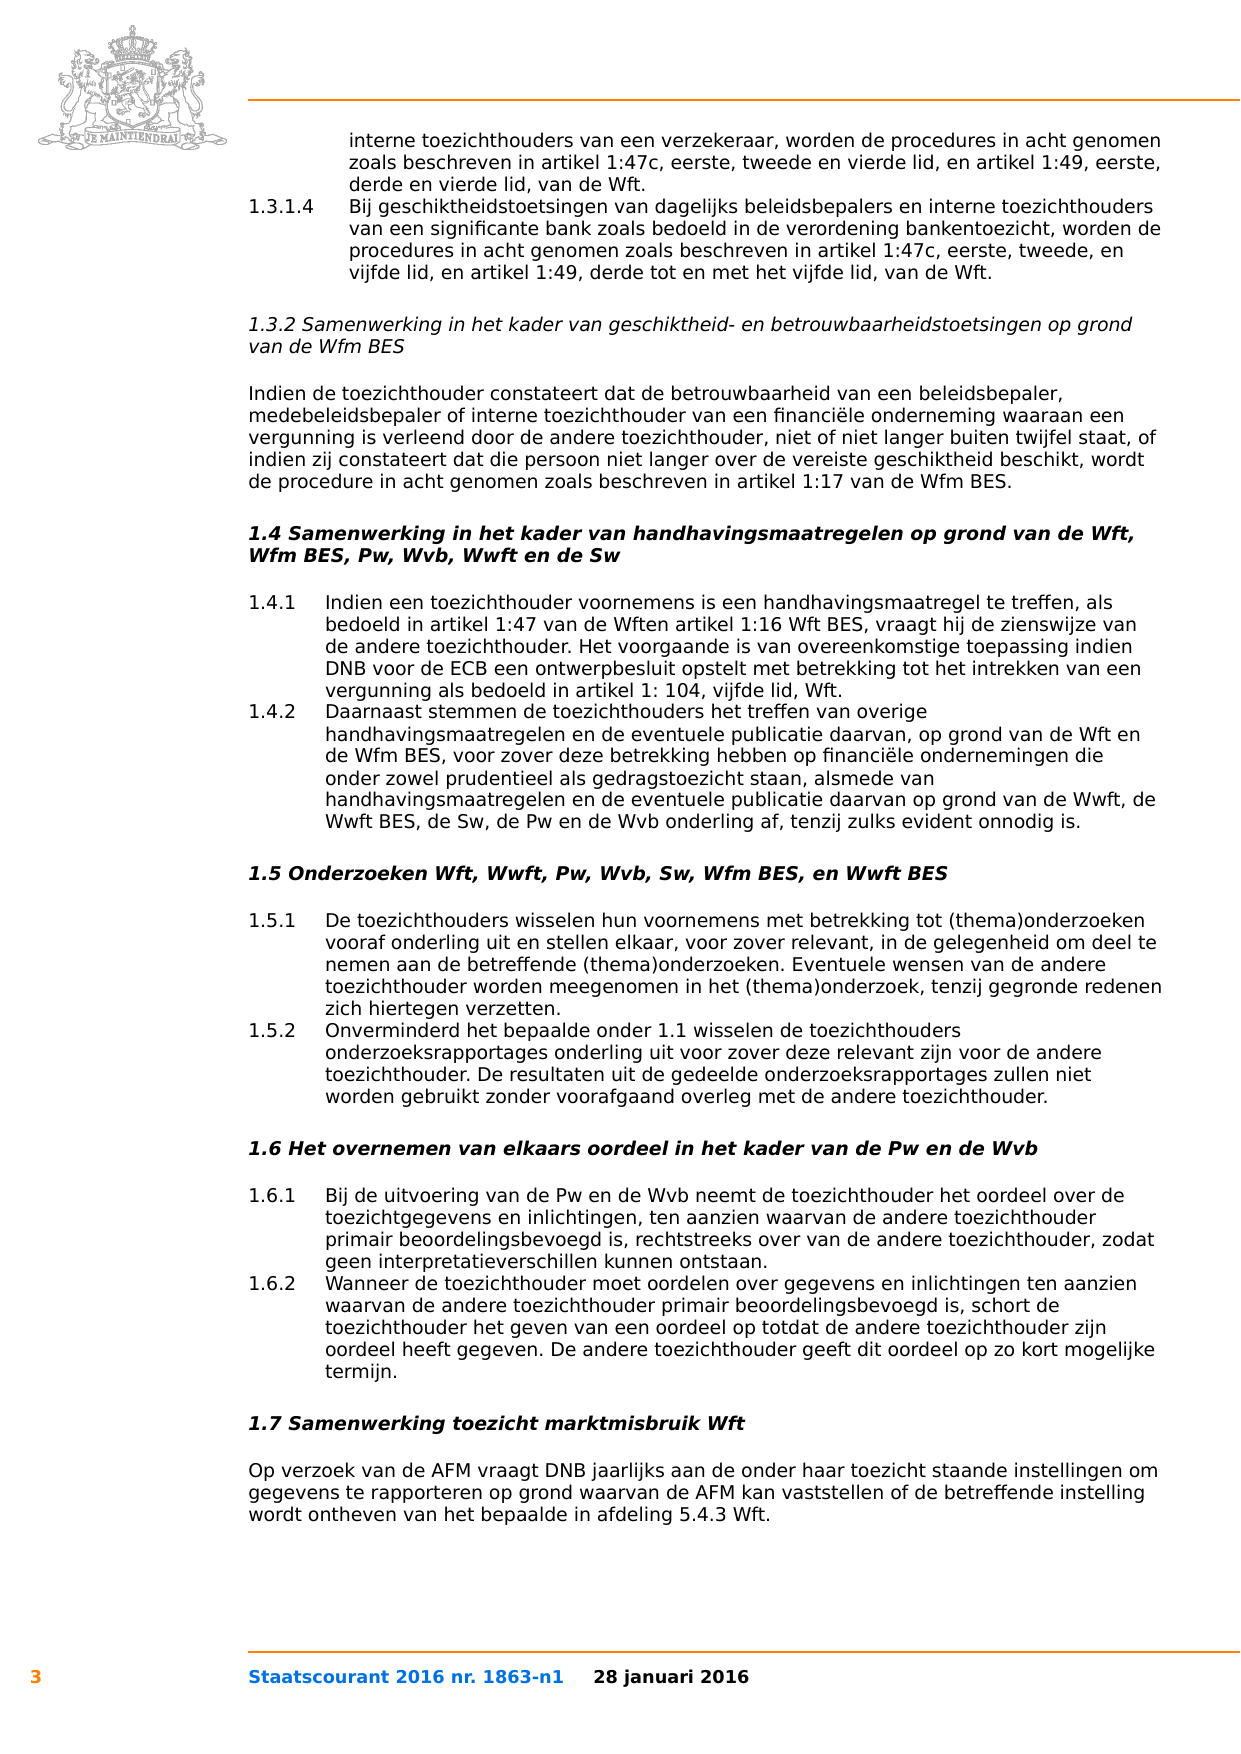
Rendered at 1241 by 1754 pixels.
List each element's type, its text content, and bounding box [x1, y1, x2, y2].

text 1.4.1 Indien een toezichthouder voornemens is een handhavingsmaatregel te treffen, als bedoeld in artikel 1:47 van de Wften artikel 1:16 Wft BES, vraagt hij de zienswijze van de andere toezichthouder. Het voorgaande is van overeenkomstige toepassing indien DNB voor de ECB een ontwerpbesluit opstelt met betrekking tot het intrekken van een vergunning als bedoeld in artikel 1: 104, vijfde lid, Wft. [248, 592, 1163, 701]
text 1.3.1.4 Bij geschiktheidstoetsingen van dagelijks beleidsbepalers en interne toezichthouders van een significante bank zoals bedoeld in de verordening bankentoezicht, worden de procedures in acht genomen zoals beschreven in artikel 1:47c, eerste, tweede, en vijfde lid, en artikel 1:49, derde tot en met het vijfde lid, van de Wft. [248, 196, 1163, 284]
text 1.5.2 Onverminderd het bepaalde onder 1.1 wisselen de toezichthouders onderzoeksrapportages onderling uit voor zover deze relevant zijn voor de andere toezichthouder. De resultaten uit de gedeelde onderzoeksrapportages zullen niet worden gebruikt zonder voorafgaand overleg met de andere toezichthouder. [248, 1020, 1163, 1108]
subtitle 1.4 Samenwerking in het kader van handhavingsmaatregelen op grond van de Wft, Wfm BES, Pw, Wvb, Wwft en de Sw [248, 523, 1163, 567]
text Op verzoek van de AFM vraagt DNB jaarlijks aan de onder haar toezicht staande instellingen om gegevens te rapporteren op grond waarvan de AFM kan vaststellen of de betreffende instelling wordt ontheven van het bepaalde in afdeling 5.4.3 Wft. [248, 1460, 1163, 1526]
text 1.6.1 Bij de uitvoering van de Pw en de Wvb neemt de toezichthouder het oordeel over de toezichtgegevens en inlichtingen, ten aanzien waarvan de andere toezichthouder primair beoordelingsbevoegd is, rechtstreeks over van de andere toezichthouder, zodat geen interpretatieverschillen kunnen ontstaan. [248, 1185, 1163, 1273]
picture [38, 25, 227, 150]
text 1.6.2 Wanneer de toezichthouder moet oordelen over gegevens en inlichtingen ten aanzien waarvan de andere toezichthouder primair beoordelingsbevoegd is, schort de toezichthouder het geven van een oordeel op totdat de andere toezichthouder zijn oordeel heeft gegeven. De andere toezichthouder geeft dit oordeel op zo kort mogelijke termijn. [248, 1273, 1163, 1383]
text 1.4.2 Daarnaast stemmen de toezichthouders het treffen van overige handhavingsmaatregelen en de eventuele publicatie daarvan, op grond van de Wft en de Wfm BES, voor zover deze betrekking hebben op financiële ondernemingen die onder zowel prudentieel als gedragstoezicht staan, alsmede van handhavingsmaatregelen en de eventuele publicatie daarvan op grond van de Wwft, de Wwft BES, de Sw, de Pw en de Wvb onderling af, tenzij zulks evident onnodig is. [248, 701, 1163, 833]
subtitle 1.7 Samenwerking toezicht marktmisbruik Wft [248, 1413, 1163, 1435]
text Indien de toezichthouder constateert dat de betrouwbaarheid van een beleidsbepaler, medebeleidsbepaler of interne toezichthouder van een financiële onderneming waaraan een vergunning is verleend door de andere toezichthouder, niet of niet langer buiten twijfel staat, of indien zij constateert dat die persoon niet langer over de vereiste geschiktheid beschikt, wordt de procedure in acht genomen zoals beschreven in artikel 1:17 van de Wfm BES. [248, 383, 1163, 493]
subtitle 1.6 Het overnemen van elkaars oordeel in het kader van de Pw en de Wvb [248, 1138, 1163, 1160]
text 1.5.1 De toezichthouders wisselen hun voornemens met betrekking tot (thema)onderzoeken vooraf onderling uit en stellen elkaar, voor zover relevant, in de gelegenheid om deel te nemen aan de betreffende (thema)onderzoeken. Eventuele wensen van de andere toezichthouder worden meegenomen in het (thema)onderzoek, tenzij gegronde redenen zich hiertegen verzetten. [248, 910, 1163, 1020]
subtitle 1.3.2 Samenwerking in het kader van geschiktheid- en betrouwbaarheidstoetsingen op grond van de Wfm BES [248, 314, 1163, 358]
text interne toezichthouders van een verzekeraar, worden de procedures in acht genomen zoals beschreven in artikel 1:47c, eerste, tweede en vierde lid, en artikel 1:49, eerste, derde en vierde lid, van de Wft. [248, 130, 1163, 196]
subtitle 1.5 Onderzoeken Wft, Wwft, Pw, Wvb, Sw, Wfm BES, en Wwft BES [248, 863, 1163, 885]
